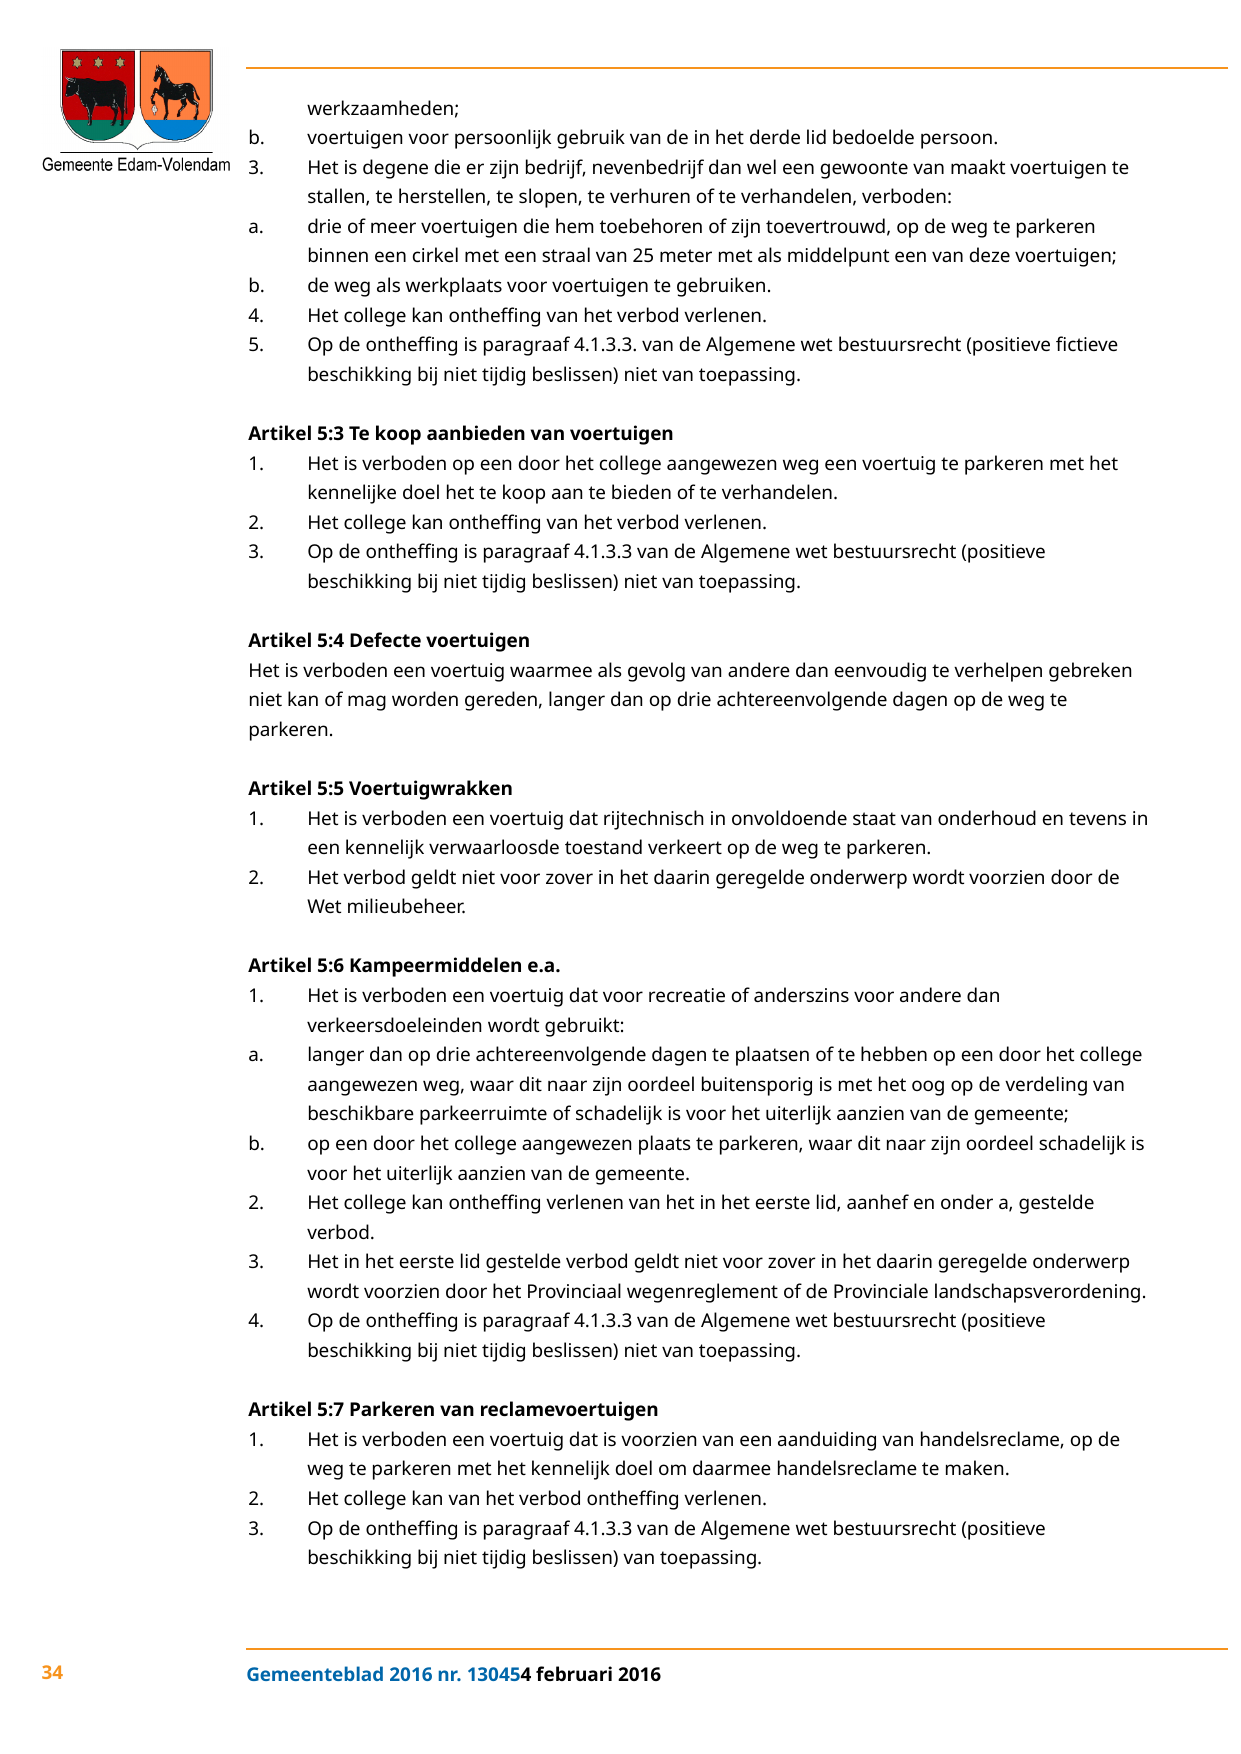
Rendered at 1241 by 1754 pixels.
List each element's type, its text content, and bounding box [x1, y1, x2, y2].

list Het verbod geldt niet voor zover in het daarin geregelde onderwerp wordt voorzien door de Wet milieubeheer. [248, 864, 1152, 919]
list Op de ontheffing is paragraaf 4.1.3.3 van de Algemene wet bestuursrecht (positieve beschikking bij niet tijdig beslissen) niet van toepassing. [248, 538, 1152, 594]
list Het is verboden een voertuig dat voor recreatie of anderszins voor andere dan verkeersdoeleinden wordt gebruikt: [248, 982, 1152, 1038]
text Artikel 5:7 Parkeren van reclamevoertuigen [248, 1396, 1152, 1422]
list voertuigen voor persoonlijk gebruik van de in het derde lid bedoelde persoon. [248, 124, 1152, 150]
list Het college kan ontheffing van het verbod verlenen. [248, 302, 1152, 328]
text Artikel 5:6 Kampeermiddelen e.a. [248, 953, 1152, 978]
list werkzaamheden; [248, 95, 1152, 121]
list Het college kan ontheffing van het verbod verlenen. [248, 509, 1152, 535]
list Het is verboden op een door het college aangewezen weg een voertuig te parkeren met het kennelijke doel het te koop aan te bieden of te verhandelen. [248, 450, 1152, 505]
list Het college kan van het verbod ontheffing verlenen. [248, 1485, 1152, 1511]
text Artikel 5:4 Defecte voertuigen [248, 627, 1152, 653]
list Het is verboden een voertuig dat rijtechnisch in onvoldoende staat van onderhoud en tevens in een kennelijk verwaarloosde toestand verkeert op de weg te parkeren. [248, 805, 1152, 860]
picture [41, 47, 231, 172]
list Het is verboden een voertuig dat is voorzien van een aanduiding van handelsreclame, op de weg te parkeren met het kennelijk doel om daarmee handelsreclame te maken. [248, 1426, 1152, 1481]
list langer dan op drie achtereenvolgende dagen te plaatsen of te hebben op een door het college aangewezen weg, waar dit naar zijn oordeel buitensporig is met het oog op de verdeling van beschikbare parkeerruimte of schadelijk is voor het uiterlijk aanzien van de gemeente; [248, 1041, 1152, 1126]
list drie of meer voertuigen die hem toebehoren of zijn toevertrouwd, op de weg te parkeren binnen een cirkel met een straal van 25 meter met als middelpunt een van deze voertuigen; [248, 213, 1152, 268]
list de weg als werkplaats voor voertuigen te gebruiken. [248, 272, 1152, 298]
text Het is verboden een voertuig waarmee als gevolg van andere dan eenvoudig te verhelpen gebreken niet kan of mag worden gereden, langer dan op drie achtereenvolgende dagen op de weg te parkeren. [248, 657, 1152, 742]
list Op de ontheffing is paragraaf 4.1.3.3. van de Algemene wet bestuursrecht (positieve fictieve beschikking bij niet tijdig beslissen) niet van toepassing. [248, 331, 1152, 387]
list op een door het college aangewezen plaats te parkeren, waar dit naar zijn oordeel schadelijk is voor het uiterlijk aanzien van de gemeente. [248, 1130, 1152, 1186]
list Het college kan ontheffing verlenen van het in het eerste lid, aanhef en onder a, gestelde verbod. [248, 1189, 1152, 1245]
text Artikel 5:3 Te koop aanbieden van voertuigen [248, 420, 1152, 446]
list Het is degene die er zijn bedrijf, nevenbedrijf dan wel een gewoonte van maakt voertuigen te stallen, te herstellen, te slopen, te verhuren of te verhandelen, verboden: [248, 154, 1152, 209]
list Het in het eerste lid gestelde verbod geldt niet voor zover in het daarin geregelde onderwerp wordt voorzien door het Provinciaal wegenreglement of de Provinciale landschapsverordening. [248, 1248, 1152, 1304]
text Artikel 5:5 Voertuigwrakken [248, 775, 1152, 801]
list Op de ontheffing is paragraaf 4.1.3.3 van de Algemene wet bestuursrecht (positieve beschikking bij niet tijdig beslissen) niet van toepassing. [248, 1308, 1152, 1363]
list Op de ontheffing is paragraaf 4.1.3.3 van de Algemene wet bestuursrecht (positieve beschikking bij niet tijdig beslissen) van toepassing. [248, 1515, 1152, 1570]
